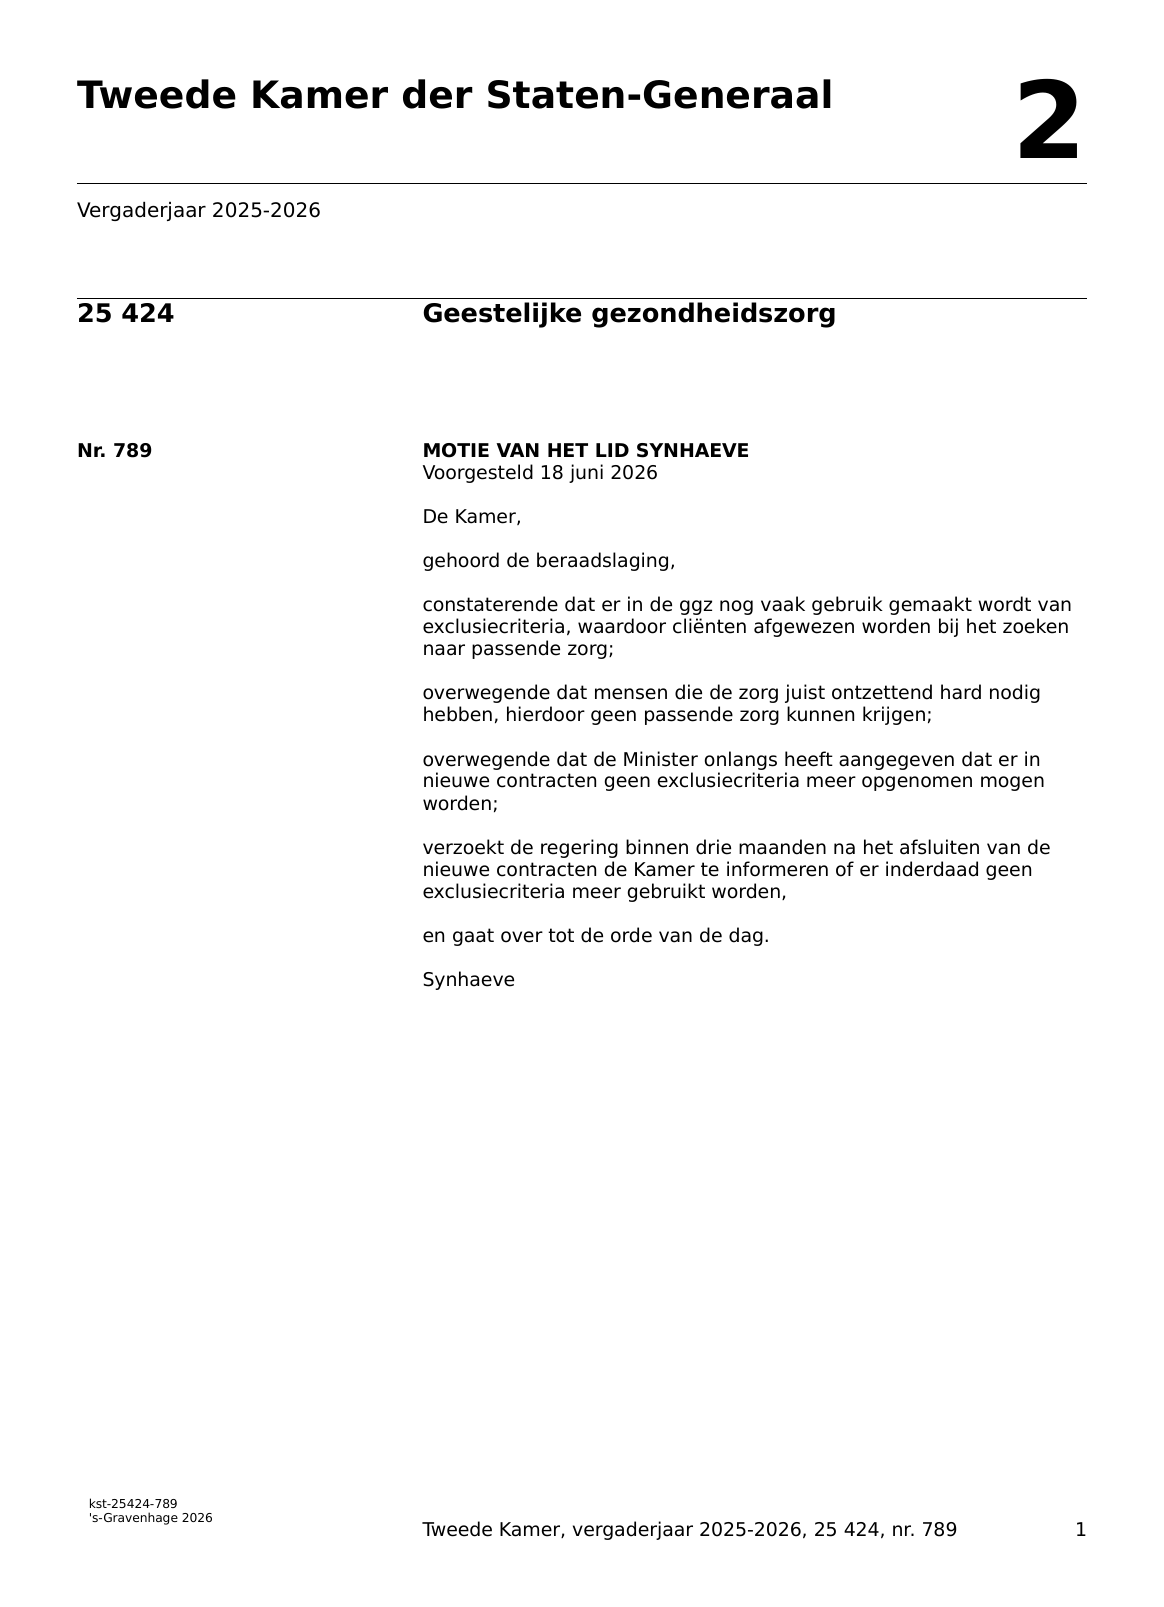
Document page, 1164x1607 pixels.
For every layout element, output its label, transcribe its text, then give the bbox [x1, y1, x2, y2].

table_cell Vergaderjaar 2025-2026 [77, 184, 1087, 298]
text De Kamer, [422, 506, 1087, 528]
text 's-Gravenhage 2026 [88, 1511, 323, 1525]
subtitle 25 424 Geestelijke gezondheidszorg [77, 299, 1087, 329]
table_header Tweede Kamer der Staten-Generaal [77, 59, 886, 183]
text overwegende dat mensen die de zorg juist ontzettend hard nodig hebben, hierdoor geen passende zorg kunnen krijgen; [422, 682, 1087, 726]
text overwegende dat de Minister onlangs heeft aangegeven dat er in nieuwe contracten geen exclusiecriteria meer opgenomen mogen worden; [422, 748, 1087, 814]
text en gaat over tot de orde van de dag. [422, 925, 1087, 947]
text kst-25424-789 [88, 1497, 323, 1511]
text Synhaeve [422, 969, 1087, 991]
text gehoord de beraadslaging, [422, 550, 1087, 572]
text constaterende dat er in de ggz nog vaak gebruik gemaakt wordt van exclusiecriteria, waardoor cliënten afgewezen worden bij het zoeken naar passende zorg; [422, 594, 1087, 660]
subtitle Nr. 789 MOTIE VAN HET LID SYNHAEVE [77, 440, 1087, 462]
text verzoekt de regering binnen drie maanden na het afsluiten van de nieuwe contracten de Kamer te informeren of er inderdaad geen exclusiecriteria meer gebruikt worden, [422, 837, 1087, 902]
table_header 2 [886, 59, 1087, 183]
text Voorgesteld 18 juni 2026 [422, 462, 1087, 484]
